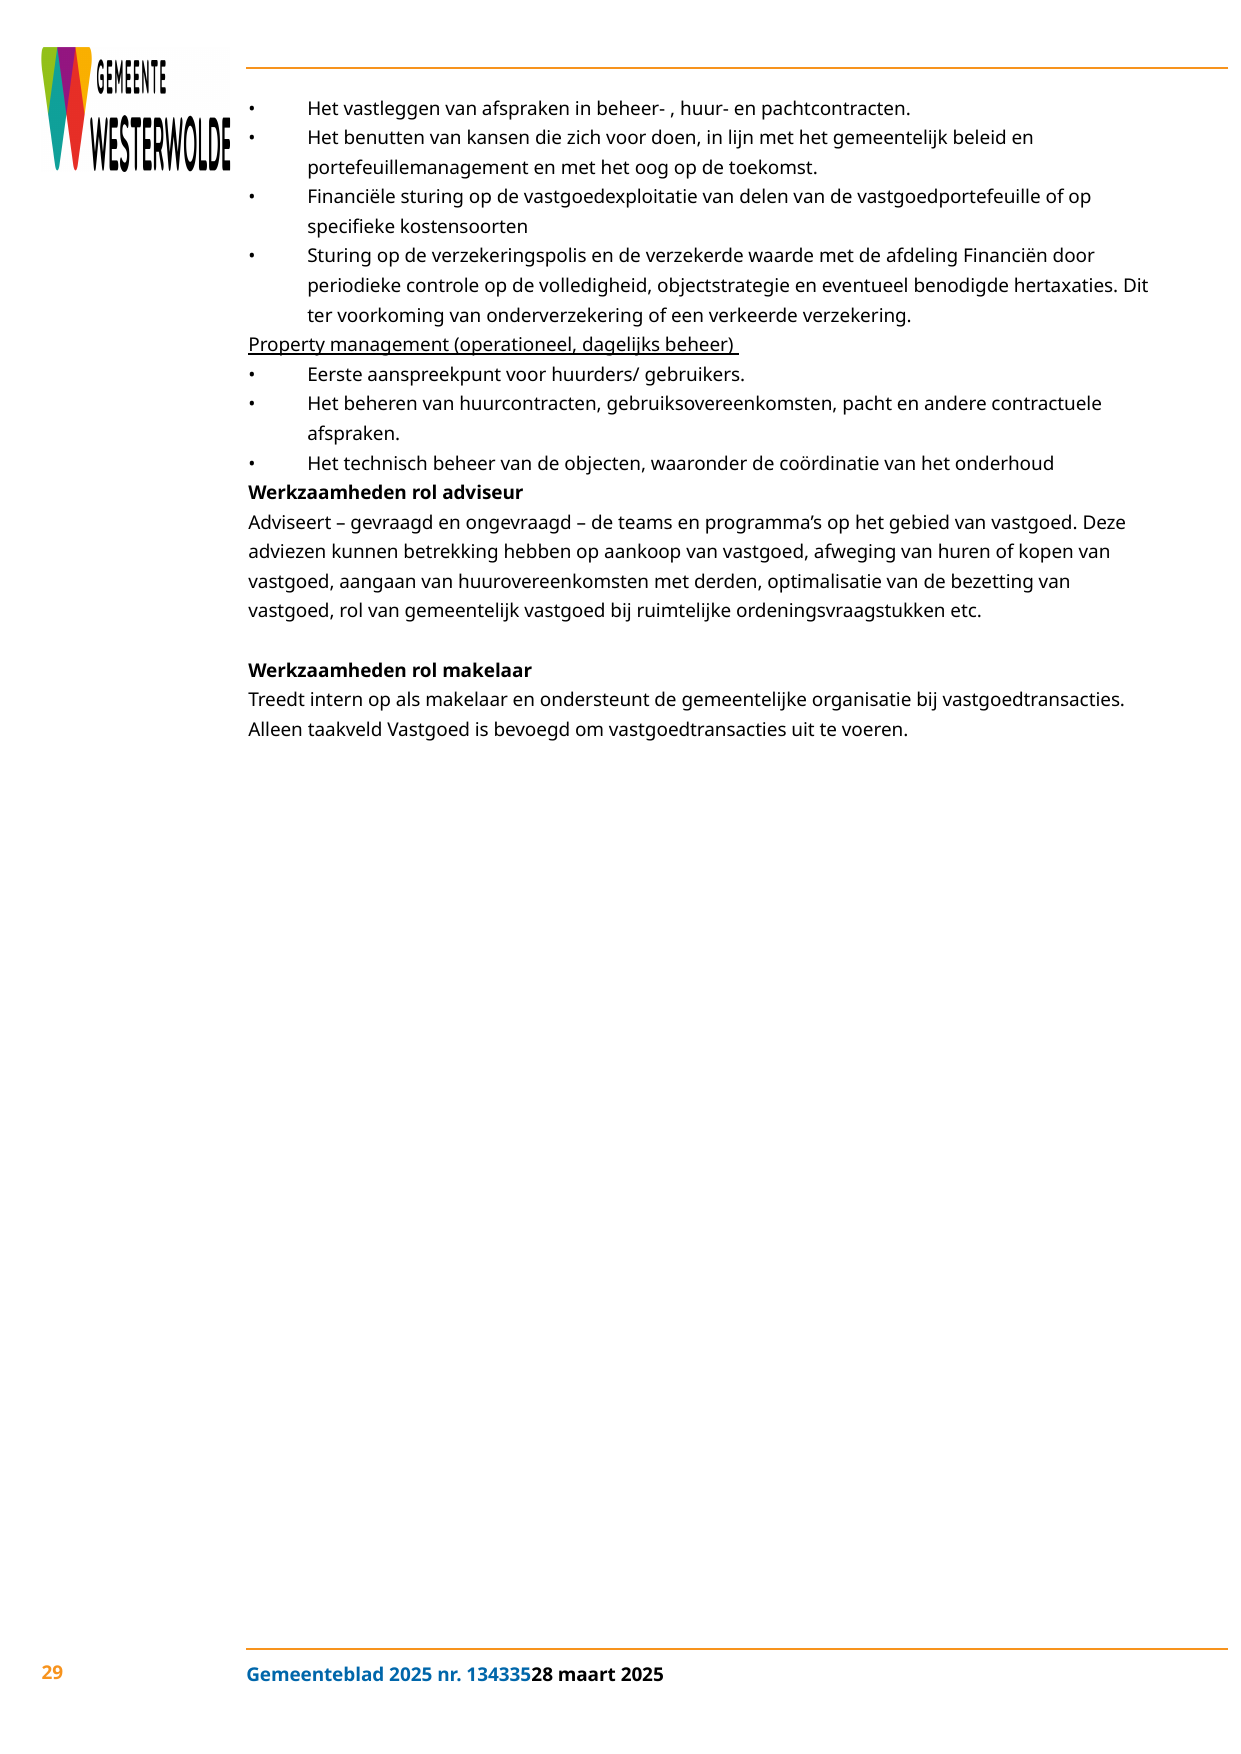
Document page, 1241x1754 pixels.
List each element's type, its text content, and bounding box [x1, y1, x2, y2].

list Het technisch beheer van de objecten, waaronder de coördinatie van het onderhoud [248, 450, 1152, 476]
text Property management (operationeel, dagelijks beheer) [248, 331, 1152, 357]
list Het benutten van kansen die zich voor doen, in lijn met het gemeentelijk beleid en portefeuillemanagement en met het oog op de toekomst. [248, 124, 1152, 180]
picture [41, 47, 231, 172]
list Het beheren van huurcontracten, gebruiksovereenkomsten, pacht en andere contractuele afspraken. [248, 391, 1152, 446]
text Werkzaamheden rol makelaar [248, 657, 1152, 683]
text Treedt intern op als makelaar en ondersteunt de gemeentelijke organisatie bij vastgoedtransacties. Alleen taakveld Vastgoed is bevoegd om vastgoedtransacties uit te voeren. [248, 686, 1152, 742]
list Sturing op de verzekeringspolis en de verzekerde waarde met de afdeling Financiën door periodieke controle op de volledigheid, objectstrategie en eventueel benodigde hertaxaties. Dit ter voorkoming van onderverzekering of een verkeerde verzekering. [248, 243, 1152, 328]
list Financiële sturing op de vastgoedexploitatie van delen van de vastgoedportefeuille of op specifieke kostensoorten [248, 183, 1152, 239]
text Werkzaamheden rol adviseur [248, 479, 1152, 505]
list Eerste aanspreekpunt voor huurders/ gebruikers. [248, 361, 1152, 387]
list Het vastleggen van afspraken in beheer- , huur- en pachtcontracten. [248, 95, 1152, 121]
text Adviseert – gevraagd en ongevraagd – de teams en programma’s op het gebied van vastgoed. Deze adviezen kunnen betrekking hebben op aankoop van vastgoed, afweging van huren of kopen van vastgoed, aangaan van huurovereenkomsten met derden, optimalisatie van de bezetting van vastgoed, rol van gemeentelijk vastgoed bij ruimtelijke ordeningsvraagstukken etc. [248, 509, 1152, 623]
